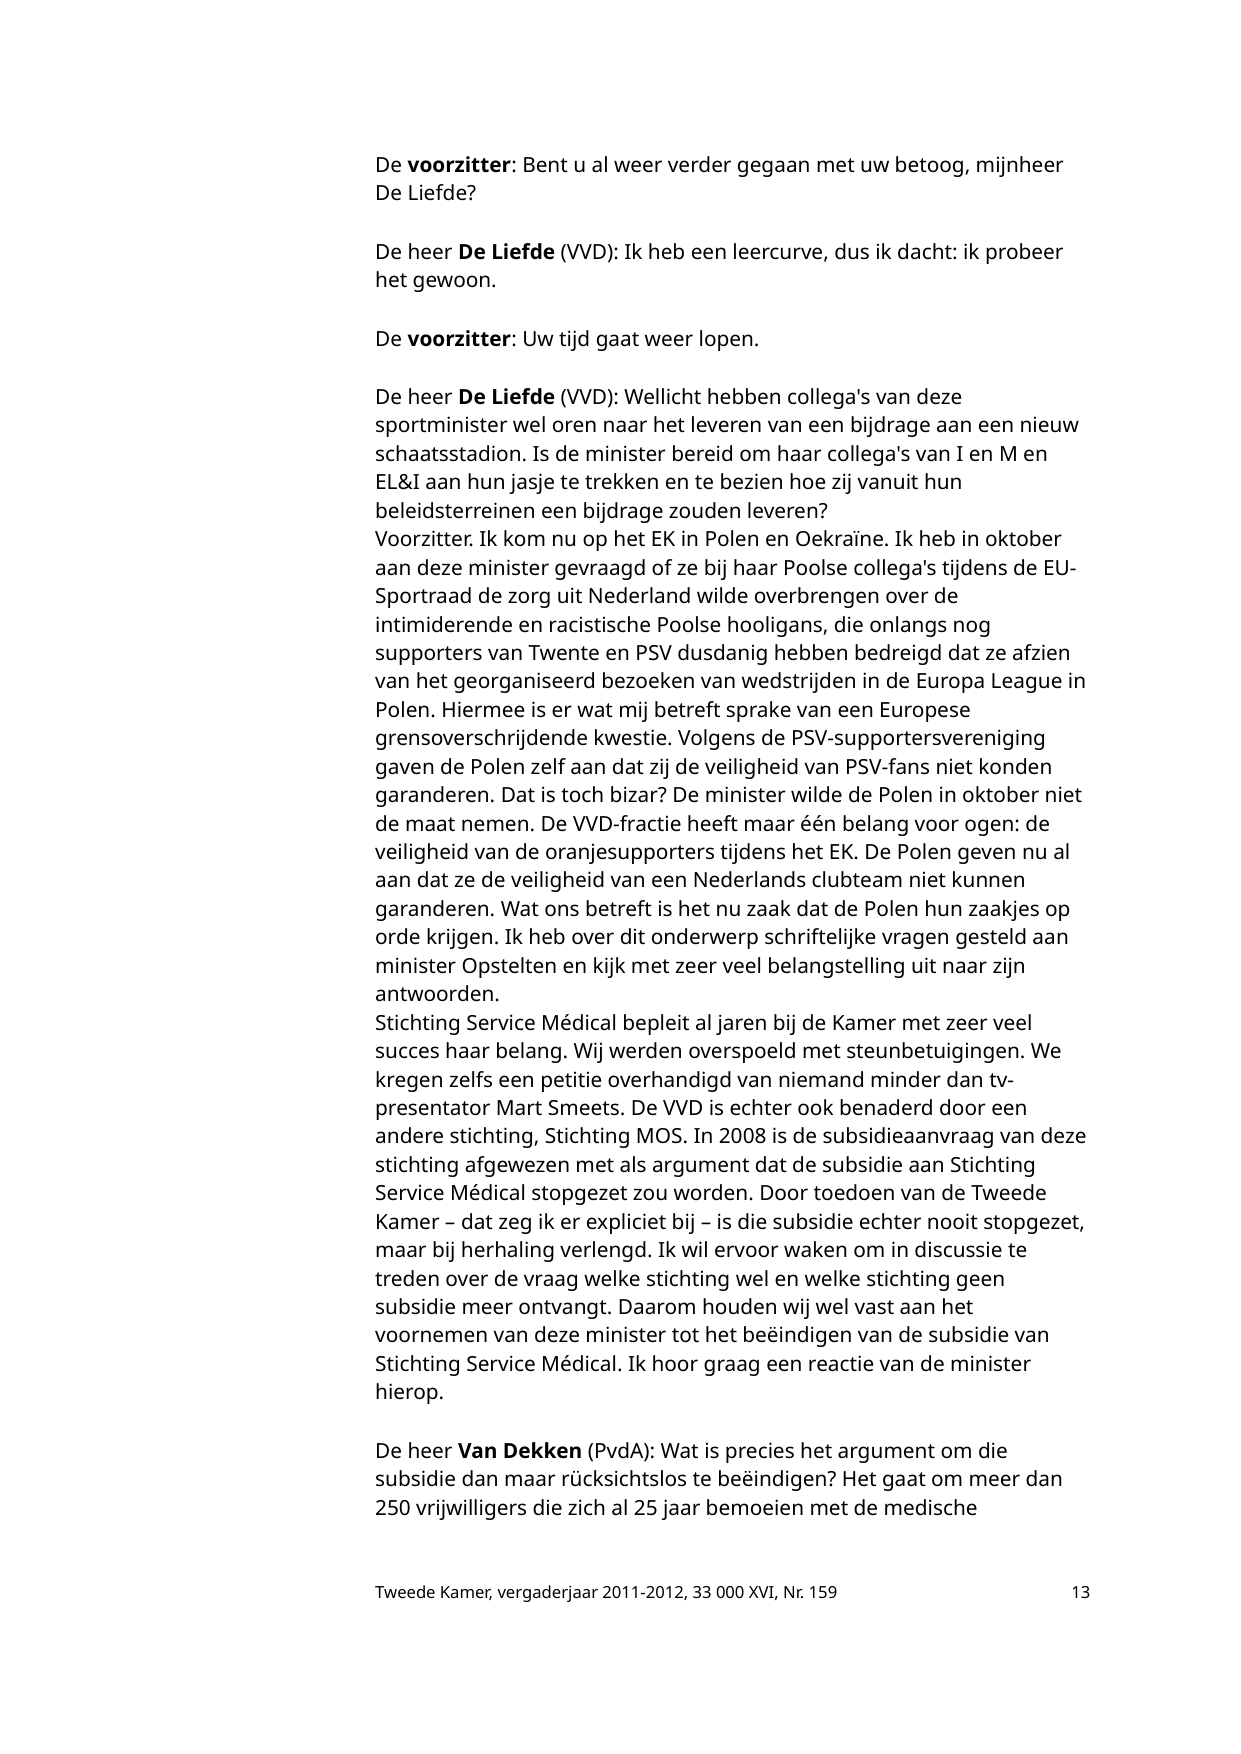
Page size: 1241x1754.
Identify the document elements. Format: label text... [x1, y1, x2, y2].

text De heer De Liefde (VVD): Ik heb een leercurve, dus ik dacht: ik probeer het gewoon. [375, 237, 1090, 294]
text Stichting Service Médical bepleit al jaren bij de Kamer met zeer veel succes haar belang. Wij werden overspoeld met steunbetuigingen. We kregen zelfs een petitie overhandigd van niemand minder dan tv-presentator Mart Smeets. De VVD is echter ook benaderd door een andere stichting, Stichting MOS. In 2008 is de subsidieaanvraag van deze stichting afgewezen met als argument dat de subsidie aan Stichting Service Médical stopgezet zou worden. Door toedoen van de Tweede Kamer – dat zeg ik er expliciet bij – is die subsidie echter nooit stopgezet, maar bij herhaling verlengd. Ik wil ervoor waken om in discussie te treden over de vraag welke stichting wel en welke stichting geen subsidie meer ontvangt. Daarom houden wij wel vast aan het voornemen van deze minister tot het beëindigen van de subsidie van Stichting Service Médical. Ik hoor graag een reactie van de minister hierop. [375, 1008, 1090, 1406]
text De heer Van Dekken (PvdA): Wat is precies het argument om die subsidie dan maar rücksichtslos te beëindigen? Het gaat om meer dan 250 vrijwilligers die zich al 25 jaar bemoeien met de medische [375, 1436, 1090, 1521]
text Voorzitter. Ik kom nu op het EK in Polen en Oekraïne. Ik heb in oktober aan deze minister gevraagd of ze bij haar Poolse collega's tijdens de EU-Sportraad de zorg uit Nederland wilde overbrengen over de intimiderende en racistische Poolse hooligans, die onlangs nog supporters van Twente en PSV dusdanig hebben bedreigd dat ze afzien van het georganiseerd bezoeken van wedstrijden in de Europa League in Polen. Hiermee is er wat mij betreft sprake van een Europese grensoverschrijdende kwestie. Volgens de PSV-supportersvereniging gaven de Polen zelf aan dat zij de veiligheid van PSV-fans niet konden garanderen. Dat is toch bizar? De minister wilde de Polen in oktober niet de maat nemen. De VVD-fractie heeft maar één belang voor ogen: de veiligheid van de oranjesupporters tijdens het EK. De Polen geven nu al aan dat ze de veiligheid van een Nederlands clubteam niet kunnen garanderen. Wat ons betreft is het nu zaak dat de Polen hun zaakjes op orde krijgen. Ik heb over dit onderwerp schriftelijke vragen gesteld aan minister Opstelten en kijk met zeer veel belangstelling uit naar zijn antwoorden. [375, 524, 1090, 1008]
text De voorzitter: Uw tijd gaat weer lopen. [375, 324, 1090, 352]
text De heer De Liefde (VVD): Wellicht hebben collega's van deze sportminister wel oren naar het leveren van een bijdrage aan een nieuw schaatsstadion. Is de minister bereid om haar collega's van I en M en EL&I aan hun jasje te trekken en te bezien hoe zij vanuit hun beleidsterreinen een bijdrage zouden leveren? [375, 382, 1090, 524]
text De voorzitter: Bent u al weer verder gegaan met uw betoog, mijnheer De Liefde? [375, 150, 1090, 207]
